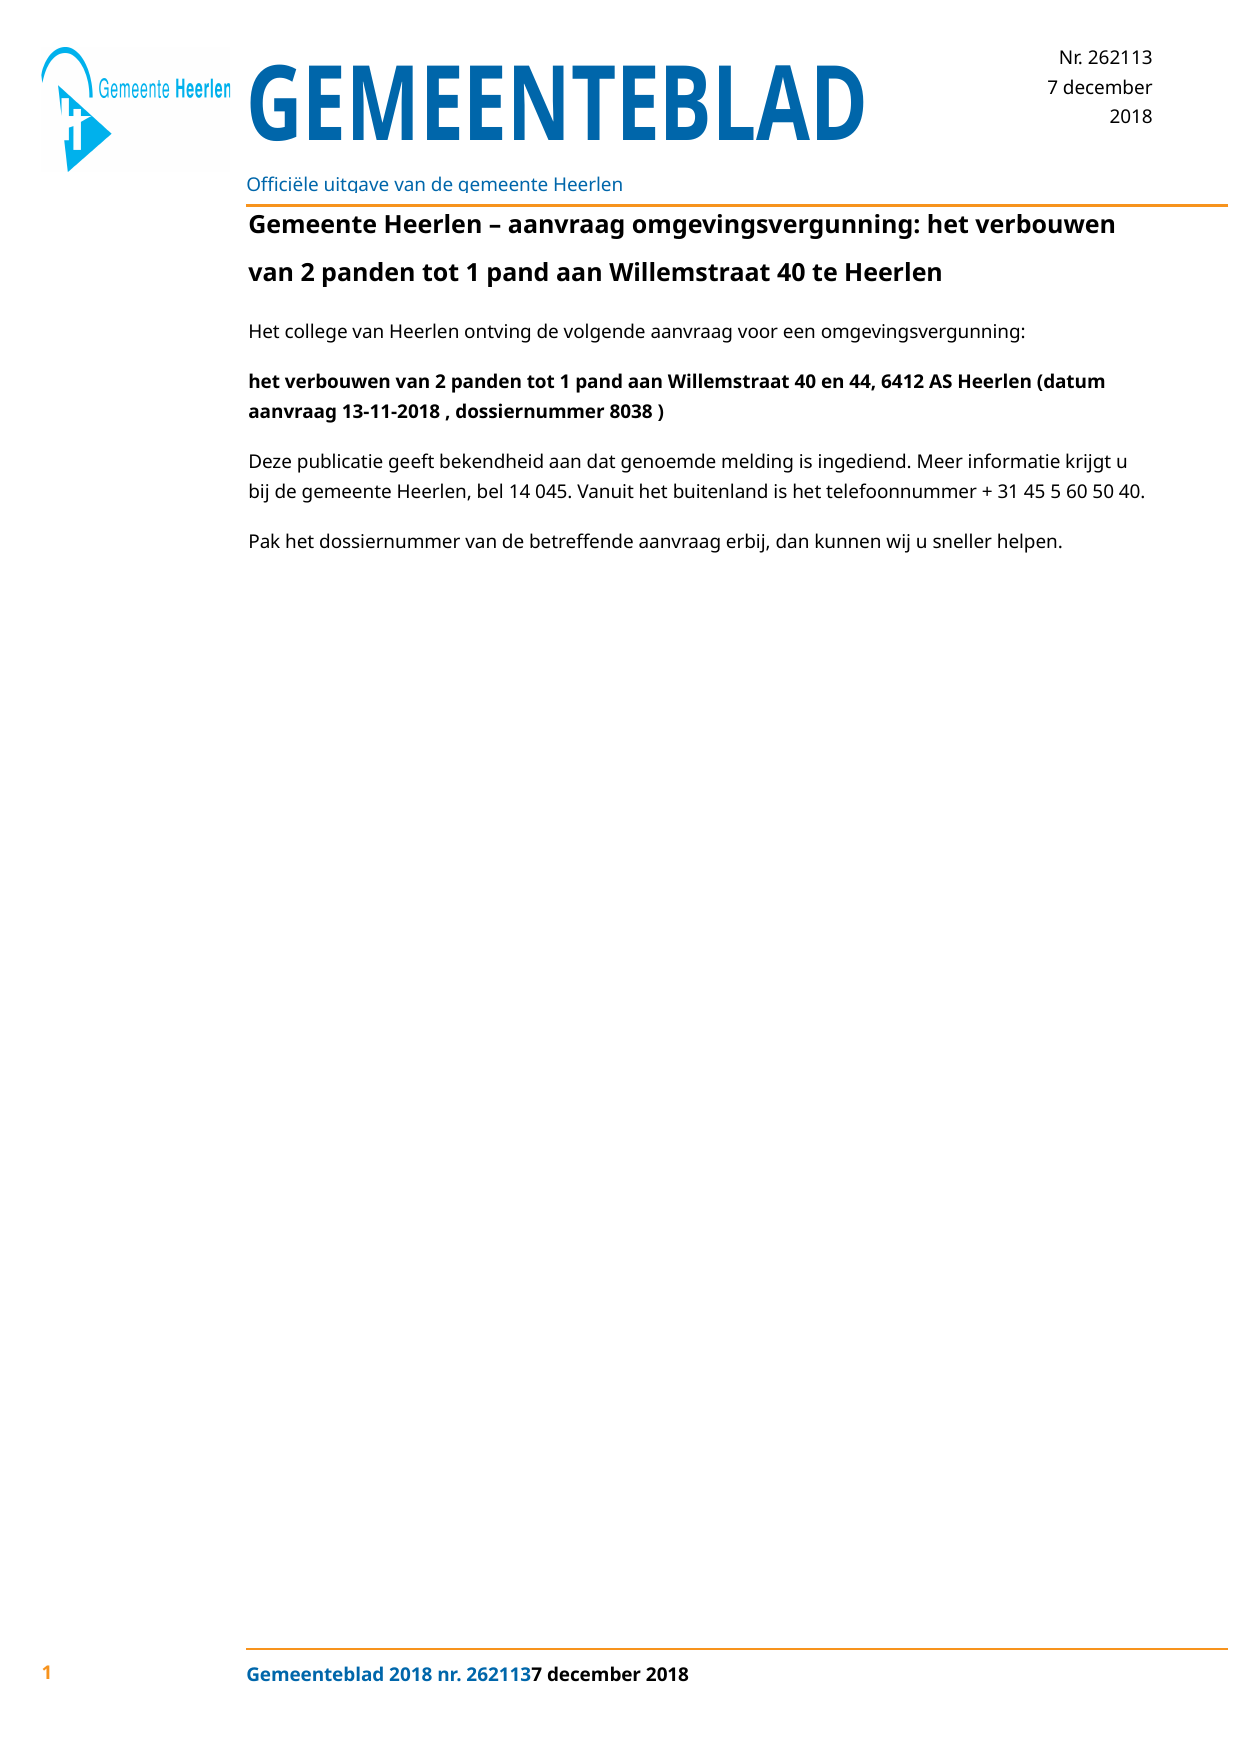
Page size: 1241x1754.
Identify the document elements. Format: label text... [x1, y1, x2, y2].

picture [41, 47, 58, 70]
text Gemeente Heerlen – aanvraag omgevingsvergunning: het verbouwen van 2 panden tot 1 pand aan Willemstraat 40 te Heerlen [248, 207, 1152, 288]
text Het college van Heerlen ontving de volgende aanvraag voor een omgevingsvergunning: [248, 318, 1152, 344]
picture [41, 47, 231, 172]
text het verbouwen van 2 panden tot 1 pand aan Willemstraat 40 en 44, 6412 AS Heerlen (datum aanvraag 13-11-2018 , dossiernummer 8038 ) [248, 368, 1152, 424]
text Deze publicatie geeft bekendheid aan dat genoemde melding is ingediend. Meer informatie krijgt u bij de gemeente Heerlen, bel 14 045. Vanuit het buitenland is het telefoonnummer + 31 45 5 60 50 40. [248, 448, 1152, 504]
text Pak het dossiernummer van de betreffende aanvraag erbij, dan kunnen wij u sneller helpen. [248, 528, 1152, 554]
